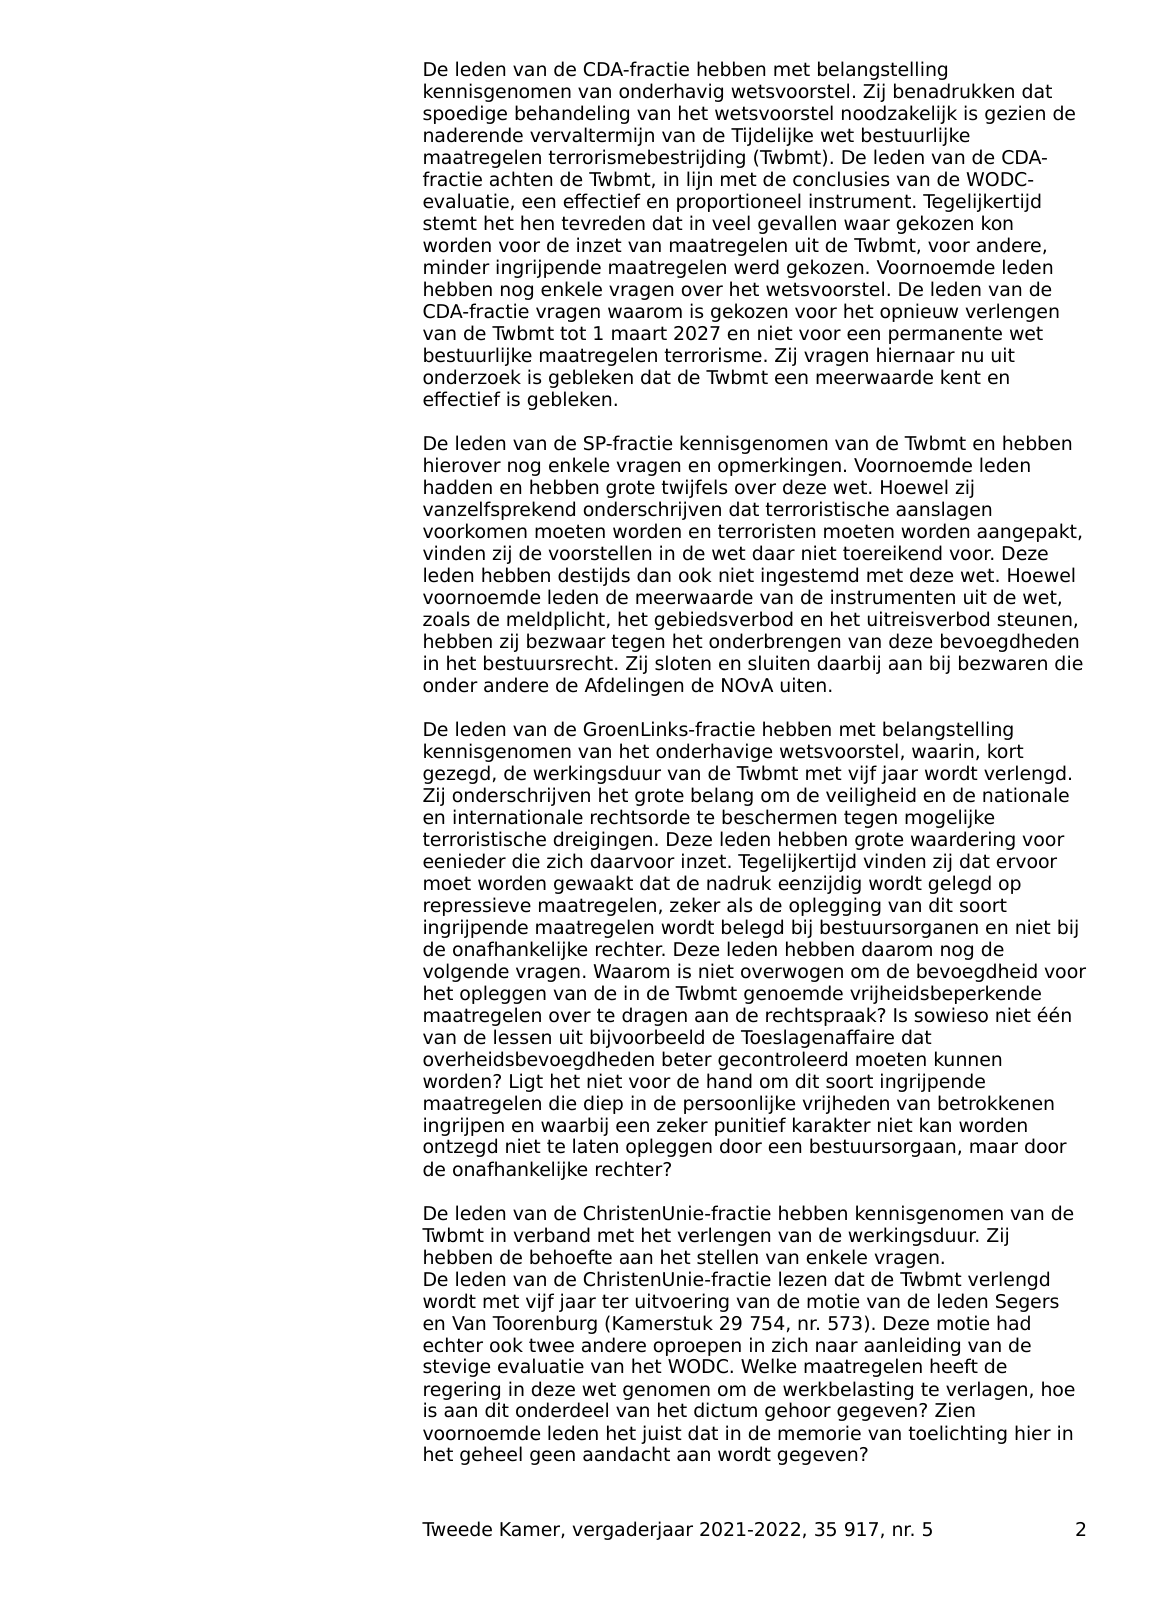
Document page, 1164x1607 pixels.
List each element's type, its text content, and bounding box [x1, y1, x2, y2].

text De leden van de CDA-fractie hebben met belangstelling kennisgenomen van onderhavig wetsvoorstel. Zij benadrukken dat spoedige behandeling van het wetsvoorstel noodzakelijk is gezien de naderende vervaltermijn van de Tijdelijke wet bestuurlijke maatregelen terrorismebestrijding (Twbmt). De leden van de CDA-fractie achten de Twbmt, in lijn met de conclusies van de WODC-evaluatie, een effectief en proportioneel instrument. Tegelijkertijd stemt het hen tevreden dat in veel gevallen waar gekozen kon worden voor de inzet van maatregelen uit de Twbmt, voor andere, minder ingrijpende maatregelen werd gekozen. Voornoemde leden hebben nog enkele vragen over het wetsvoorstel. De leden van de CDA-fractie vragen waarom is gekozen voor het opnieuw verlengen van de Twbmt tot 1 maart 2027 en niet voor een permanente wet bestuurlijke maatregelen terrorisme. Zij vragen hiernaar nu uit onderzoek is gebleken dat de Twbmt een meerwaarde kent en effectief is gebleken. [422, 59, 1087, 411]
text De leden van de ChristenUnie-fractie hebben kennisgenomen van de Twbmt in verband met het verlengen van de werkingsduur. Zij hebben de behoefte aan het stellen van enkele vragen. [422, 1203, 1087, 1268]
text De leden van de GroenLinks-fractie hebben met belangstelling kennisgenomen van het onderhavige wetsvoorstel, waarin, kort gezegd, de werkingsduur van de Twbmt met vijf jaar wordt verlengd. Zij onderschrijven het grote belang om de veiligheid en de nationale en internationale rechtsorde te beschermen tegen mogelijke terroristische dreigingen. Deze leden hebben grote waardering voor eenieder die zich daarvoor inzet. Tegelijkertijd vinden zij dat ervoor moet worden gewaakt dat de nadruk eenzijdig wordt gelegd op repressieve maatregelen, zeker als de oplegging van dit soort ingrijpende maatregelen wordt belegd bij bestuursorganen en niet bij de onafhankelijke rechter. Deze leden hebben daarom nog de volgende vragen. Waarom is niet overwogen om de bevoegdheid voor het opleggen van de in de Twbmt genoemde vrijheidsbeperkende maatregelen over te dragen aan de rechtspraak? Is sowieso niet één van de lessen uit bijvoorbeeld de Toeslagenaffaire dat overheidsbevoegdheden beter gecontroleerd moeten kunnen worden? Ligt het niet voor de hand om dit soort ingrijpende maatregelen die diep in de persoonlijke vrijheden van betrokkenen ingrijpen en waarbij een zeker punitief karakter niet kan worden ontzegd niet te laten opleggen door een bestuursorgaan, maar door de onafhankelijke rechter? [422, 719, 1087, 1180]
text De leden van de ChristenUnie-fractie lezen dat de Twbmt verlengd wordt met vijf jaar ter uitvoering van de motie van de leden Segers en Van Toorenburg (Kamerstuk 29 754, nr. 573). Deze motie had echter ook twee andere oproepen in zich naar aanleiding van de stevige evaluatie van het WODC. Welke maatregelen heeft de regering in deze wet genomen om de werkbelasting te verlagen, hoe is aan dit onderdeel van het dictum gehoor gegeven? Zien voornoemde leden het juist dat in de memorie van toelichting hier in het geheel geen aandacht aan wordt gegeven? [422, 1268, 1087, 1466]
text De leden van de SP-fractie kennisgenomen van de Twbmt en hebben hierover nog enkele vragen en opmerkingen. Voornoemde leden hadden en hebben grote twijfels over deze wet. Hoewel zij vanzelfsprekend onderschrijven dat terroristische aanslagen voorkomen moeten worden en terroristen moeten worden aangepakt, vinden zij de voorstellen in de wet daar niet toereikend voor. Deze leden hebben destijds dan ook niet ingestemd met deze wet. Hoewel voornoemde leden de meerwaarde van de instrumenten uit de wet, zoals de meldplicht, het gebiedsverbod en het uitreisverbod steunen, hebben zij bezwaar tegen het onderbrengen van deze bevoegdheden in het bestuursrecht. Zij sloten en sluiten daarbij aan bij bezwaren die onder andere de Afdelingen de NOvA uiten. [422, 433, 1087, 697]
